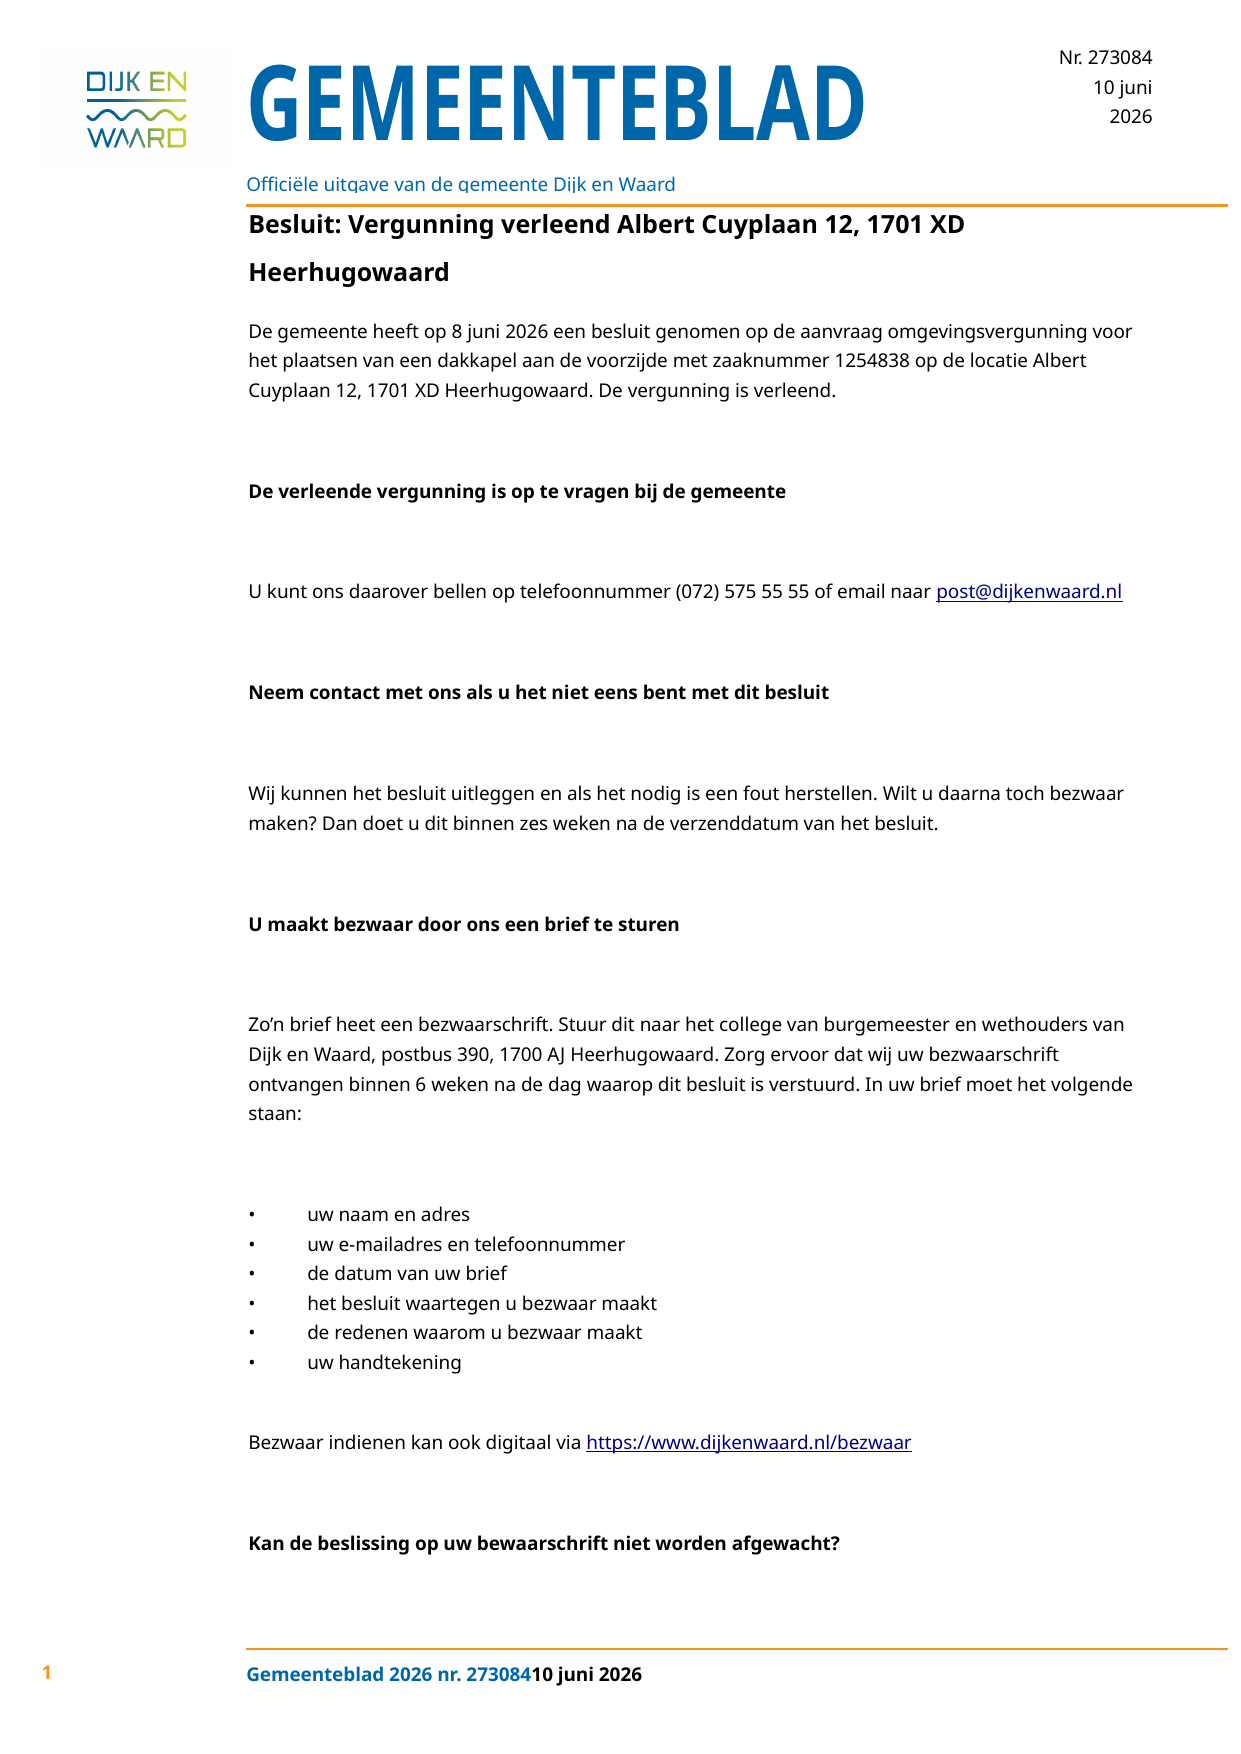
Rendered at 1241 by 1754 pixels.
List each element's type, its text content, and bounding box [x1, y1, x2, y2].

list uw e-mailadres en telefoonnummer [248, 1231, 1152, 1257]
text De verleende vergunning is op te vragen bij de gemeente [248, 478, 1152, 504]
list het besluit waartegen u bezwaar maakt [248, 1290, 1152, 1316]
text Zo’n brief heet een bezwaarschrift. Stuur dit naar het college van burgemeester en wethouders van Dijk en Waard, postbus 390, 1700 AJ Heerhugowaard. Zorg ervoor dat wij uw bezwaarschrift ontvangen binnen 6 weken na de dag waarop dit besluit is verstuurd. In uw brief moet het volgende staan: [248, 1012, 1152, 1126]
text Neem contact met ons als u het niet eens bent met dit besluit [248, 679, 1152, 705]
text Kan de beslissing op uw bewaarschrift niet worden afgewacht? [248, 1530, 1152, 1556]
list de redenen waarom u bezwaar maakt [248, 1319, 1152, 1345]
text Bezwaar indienen kan ook digitaal via https://www.dijkenwaard.nl/bezwaar [248, 1429, 1152, 1455]
list uw naam en adres [248, 1201, 1152, 1227]
text Wij kunnen het besluit uitleggen en als het nodig is een fout herstellen. Wilt u daarna toch bezwaar maken? Dan doet u dit binnen zes weken na de verzenddatum van het besluit. [248, 780, 1152, 836]
picture [41, 47, 231, 172]
list uw handtekening [248, 1349, 1152, 1375]
text U kunt ons daarover bellen op telefoonnummer (072) 575 55 55 of email naar post@dijkenwaard.nl [248, 579, 1152, 604]
text Besluit: Vergunning verleend Albert Cuyplaan 12, 1701 XD Heerhugowaard [248, 207, 1152, 288]
list de datum van uw brief [248, 1260, 1152, 1286]
text De gemeente heeft op 8 juni 2026 een besluit genomen op de aanvraag omgevingsvergunning voor het plaatsen van een dakkapel aan de voorzijde met zaaknummer 1254838 op de locatie Albert Cuyplaan 12, 1701 XD Heerhugowaard. De vergunning is verleend. [248, 318, 1152, 403]
text U maakt bezwaar door ons een brief te sturen [248, 911, 1152, 937]
